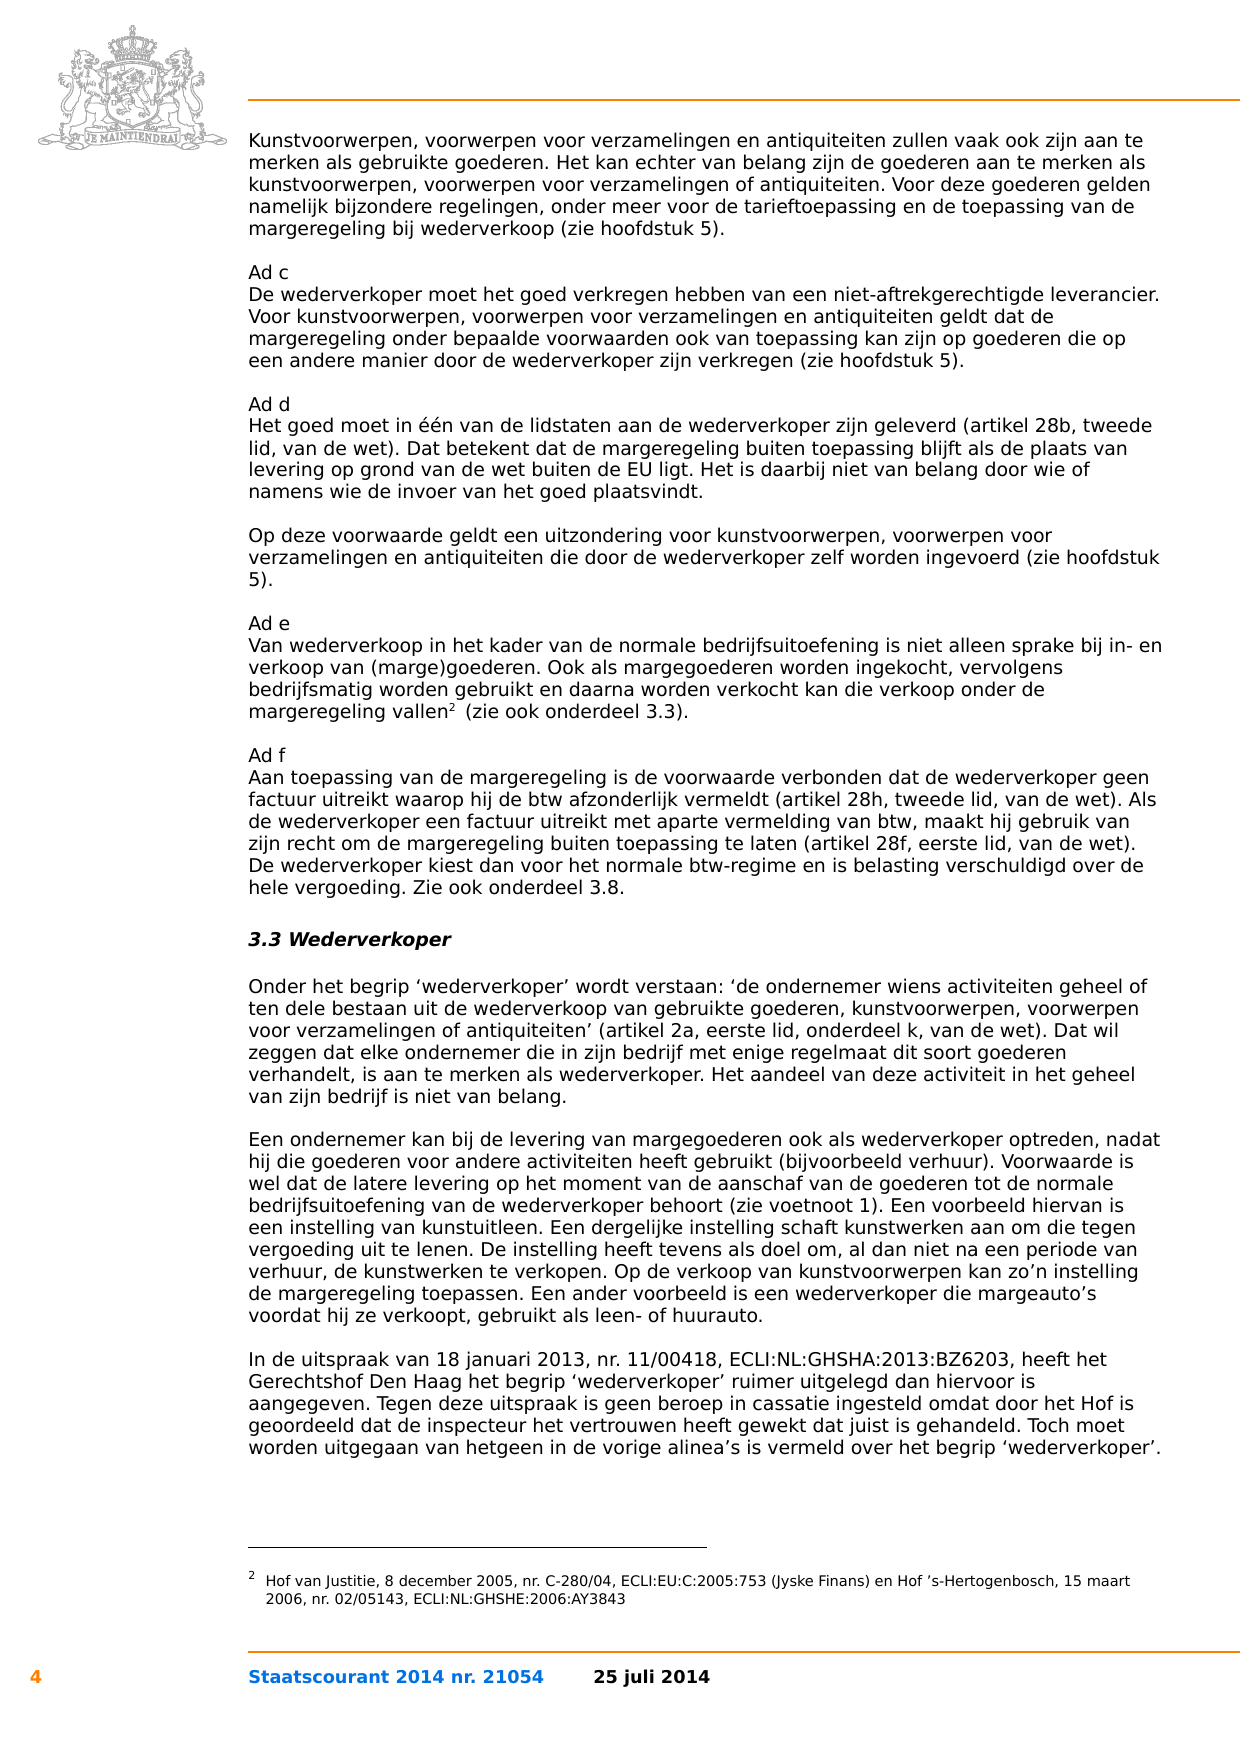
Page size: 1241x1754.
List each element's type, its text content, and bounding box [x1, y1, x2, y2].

text Van wederverkoop in het kader van de normale bedrijfsuitoefening is niet alleen sprake bij in- en verkoop van (marge)goederen. Ook als margegoederen worden ingekocht, vervolgens bedrijfsmatig worden gebruikt en daarna worden verkocht kan die verkoop onder de margeregeling vallen (zie ook onderdeel 3.3). [248, 635, 1163, 723]
text Hof van Justitie, 8 december 2005, nr. C-280/04, ECLI:EU:C:2005:753 (Jyske Finans) en Hof ’s-Hertogenbosch, 15 maart 2006, nr. 02/05143, ECLI:NL:GHSHE:2006:AY3843 [248, 1569, 1163, 1608]
text Het goed moet in één van de lidstaten aan de wederverkoper zijn geleverd (artikel 28b, tweede lid, van de wet). Dat betekent dat de margeregeling buiten toepassing blijft als de plaats van levering op grond van de wet buiten de EU ligt. Het is daarbij niet van belang door wie of namens wie de invoer van het goed plaatsvindt. [248, 415, 1163, 503]
subtitle 3.3 Wederverkoper [248, 929, 1163, 951]
text In de uitspraak van 18 januari 2013, nr. 11/00418, ECLI:NL:GHSHA:2013:BZ6203, heeft het Gerechtshof Den Haag het begrip ‘wederverkoper’ ruimer uitgelegd dan hiervoor is aangegeven. Tegen deze uitspraak is geen beroep in cassatie ingesteld omdat door het Hof is geoordeeld dat de inspecteur het vertrouwen heeft gewekt dat juist is gehandeld. Toch moet worden uitgegaan van hetgeen in de vorige alinea’s is vermeld over het begrip ‘wederverkoper’. [248, 1349, 1163, 1459]
text Op deze voorwaarde geldt een uitzondering voor kunstvoorwerpen, voorwerpen voor verzamelingen en antiquiteiten die door de wederverkoper zelf worden ingevoerd (zie hoofdstuk 5). [248, 525, 1163, 591]
text Kunstvoorwerpen, voorwerpen voor verzamelingen en antiquiteiten zullen vaak ook zijn aan te merken als gebruikte goederen. Het kan echter van belang zijn de goederen aan te merken als kunstvoorwerpen, voorwerpen voor verzamelingen of antiquiteiten. Voor deze goederen gelden namelijk bijzondere regelingen, onder meer voor de tarieftoepassing en de toepassing van de margeregeling bij wederverkoop (zie hoofdstuk 5). [248, 130, 1163, 240]
text Onder het begrip ‘wederverkoper’ wordt verstaan: ‘de ondernemer wiens activiteiten geheel of ten dele bestaan uit de wederverkoop van gebruikte goederen, kunstvoorwerpen, voorwerpen voor verzamelingen of antiquiteiten’ (artikel 2a, eerste lid, onderdeel k, van de wet). Dat wil zeggen dat elke ondernemer die in zijn bedrijf met enige regelmaat dit soort goederen verhandelt, is aan te merken als wederverkoper. Het aandeel van deze activiteit in het geheel van zijn bedrijf is niet van belang. [248, 976, 1163, 1107]
text Ad f [248, 745, 1163, 767]
text De wederverkoper moet het goed verkregen hebben van een niet-aftrekgerechtigde leverancier. Voor kunstvoorwerpen, voorwerpen voor verzamelingen en antiquiteiten geldt dat de margeregeling onder bepaalde voorwaarden ook van toepassing kan zijn op goederen die op een andere manier door de wederverkoper zijn verkregen (zie hoofdstuk 5). [248, 284, 1163, 372]
text Aan toepassing van de margeregeling is de voorwaarde verbonden dat de wederverkoper geen factuur uitreikt waarop hij de btw afzonderlijk vermeldt (artikel 28h, tweede lid, van de wet). Als de wederverkoper een factuur uitreikt met aparte vermelding van btw, maakt hij gebruik van zijn recht om de margeregeling buiten toepassing te laten (artikel 28f, eerste lid, van de wet). De wederverkoper kiest dan voor het normale btw-regime en is belasting verschuldigd over de hele vergoeding. Zie ook onderdeel 3.8. [248, 767, 1163, 899]
text Ad e [248, 613, 1163, 635]
text Een ondernemer kan bij de levering van margegoederen ook als wederverkoper optreden, nadat hij die goederen voor andere activiteiten heeft gebruikt (bijvoorbeeld verhuur). Voorwaarde is wel dat de latere levering op het moment van de aanschaf van de goederen tot de normale bedrijfsuitoefening van de wederverkoper behoort (zie voetnoot 1). Een voorbeeld hiervan is een instelling van kunstuitleen. Een dergelijke instelling schaft kunstwerken aan om die tegen vergoeding uit te lenen. De instelling heeft tevens als doel om, al dan niet na een periode van verhuur, de kunstwerken te verkopen. Op de verkoop van kunstvoorwerpen kan zo’n instelling de margeregeling toepassen. Een ander voorbeeld is een wederverkoper die margeauto’s voordat hij ze verkoopt, gebruikt als leen- of huurauto. [248, 1129, 1163, 1327]
text Ad d [248, 393, 1163, 415]
text Ad c [248, 262, 1163, 284]
picture [38, 25, 227, 150]
